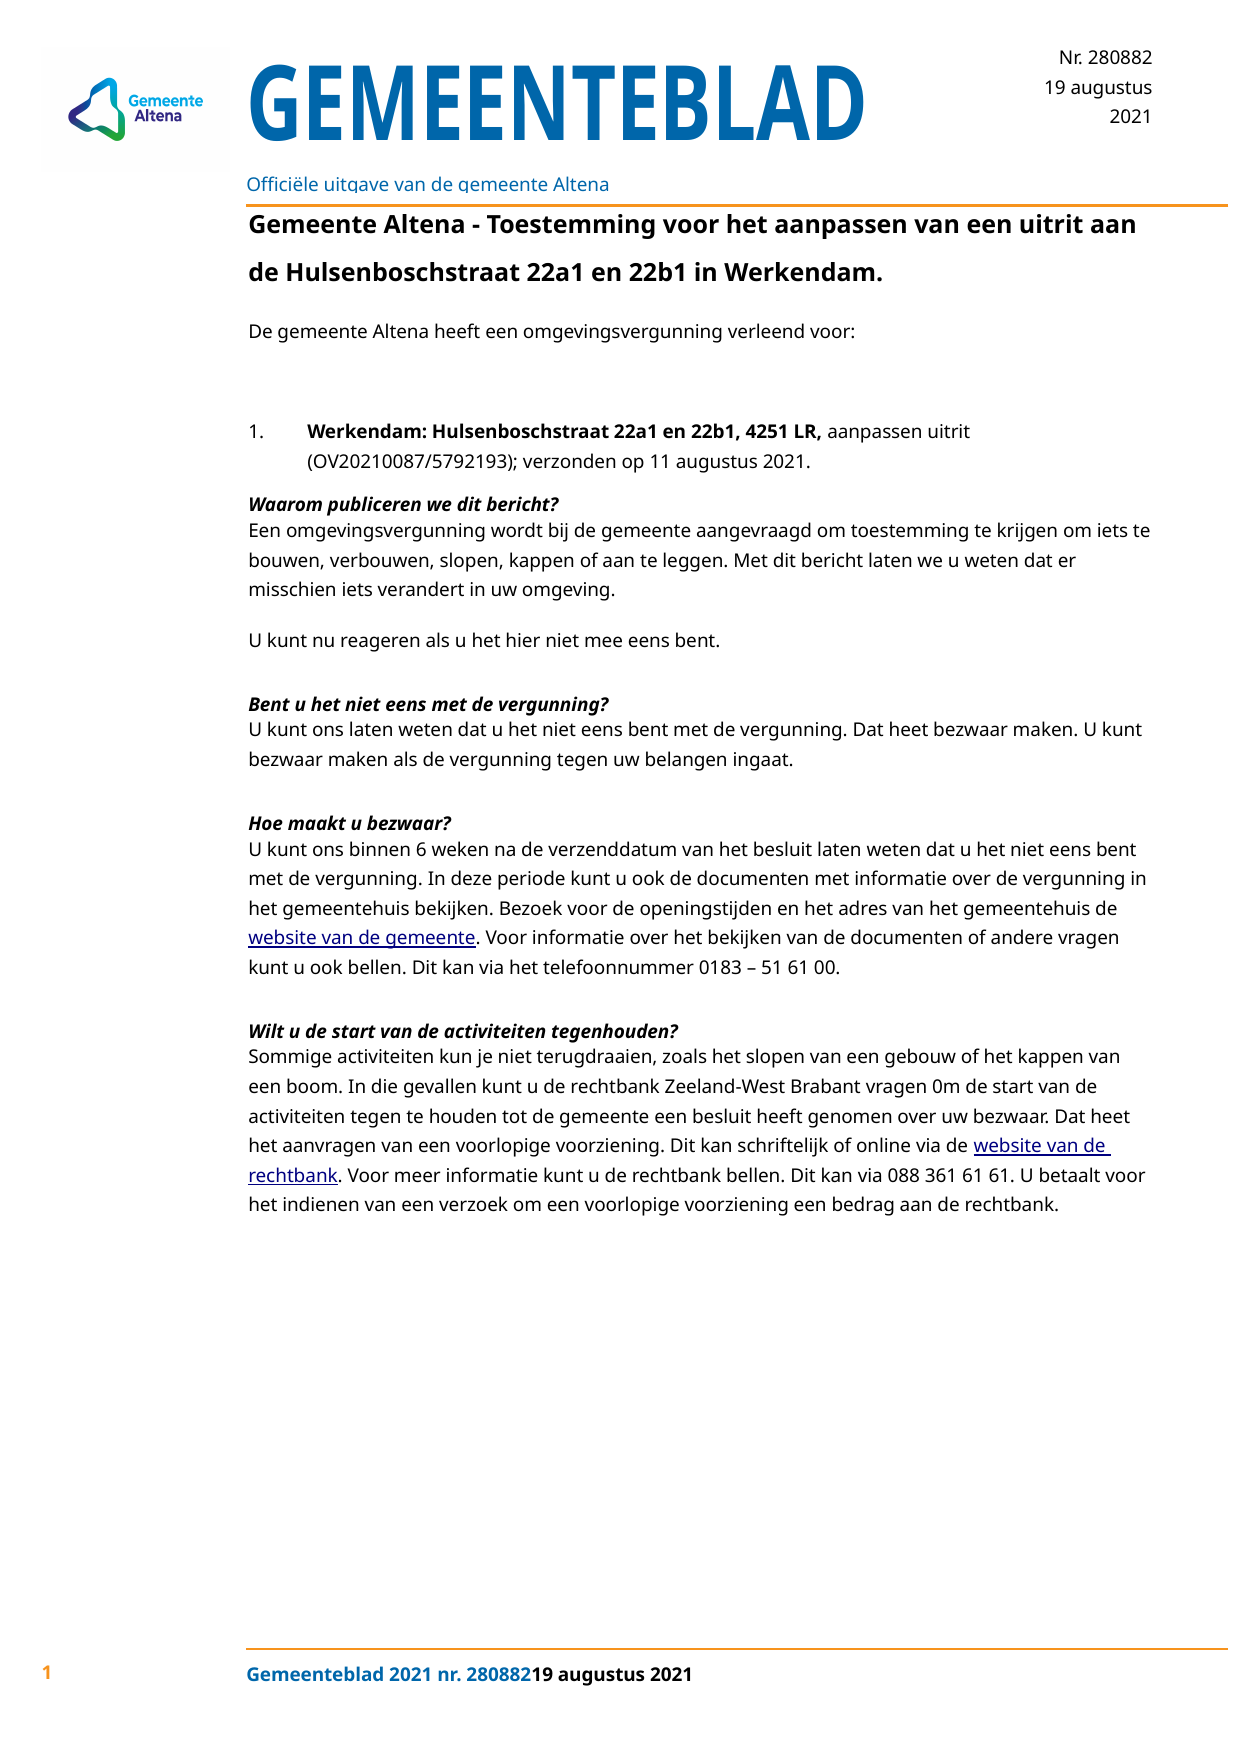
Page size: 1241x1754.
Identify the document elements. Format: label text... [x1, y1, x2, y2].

picture [41, 47, 231, 172]
text De gemeente Altena heeft een omgevingsvergunning verleend voor: [248, 318, 1152, 344]
text Een omgevingsvergunning wordt bij de gemeente aangevraagd om toestemming te krijgen om iets te bouwen, verbouwen, slopen, kappen of aan te leggen. Met dit bericht laten we u weten dat er misschien iets verandert in uw omgeving. [248, 517, 1152, 602]
text U kunt ons laten weten dat u het niet eens bent met de vergunning. Dat heet bezwaar maken. U kunt bezwaar maken als de vergunning tegen uw belangen ingaat. [248, 716, 1152, 772]
text U kunt ons binnen 6 weken na de verzenddatum van het besluit laten weten dat u het niet eens bent met de vergunning. In deze periode kunt u ook de documenten met informatie over de vergunning in het gemeentehuis bekijken. Bezoek voor de openingstijden en het adres van het gemeentehuis de website van de gemeente. Voor informatie over het bekijken van de documenten of andere vragen kunt u ook bellen. Dit kan via het telefoonnummer 0183 – 51 61 00. [248, 836, 1152, 980]
text U kunt nu reageren als u het hier niet mee eens bent. [248, 627, 1152, 652]
text Wilt u de start van de activiteiten tegenhouden? [248, 1018, 1152, 1044]
text Bent u het niet eens met de vergunning? [248, 691, 1152, 716]
text Waarom publiceren we dit bericht? [248, 491, 1152, 517]
text Gemeente Altena - Toestemming voor het aanpassen van een uitrit aan de Hulsenboschstraat 22a1 en 22b1 in Werkendam. [248, 207, 1152, 288]
text Sommige activiteiten kun je niet terugdraaien, zoals het slopen van een gebouw of het kappen van een boom. In die gevallen kunt u de rechtbank Zeeland-West Brabant vragen 0m de start van de activiteiten tegen te houden tot de gemeente een besluit heeft genomen over uw bezwaar. Dat heet het aanvragen van een voorlopige voorziening. Dit kan schriftelijk of online via de website van de rechtbank. Voor meer informatie kunt u de rechtbank bellen. Dit kan via 088 361 61 61. U betaalt voor het indienen van een verzoek om een voorlopige voorziening een bedrag aan de rechtbank. [248, 1044, 1152, 1217]
text Hoe maakt u bezwaar? [248, 810, 1152, 836]
list Werkendam: Hulsenboschstraat 22a1 en 22b1, 4251 LR, aanpassen uitrit (OV20210087/5792193); verzonden op 11 augustus 2021. [248, 419, 1152, 474]
